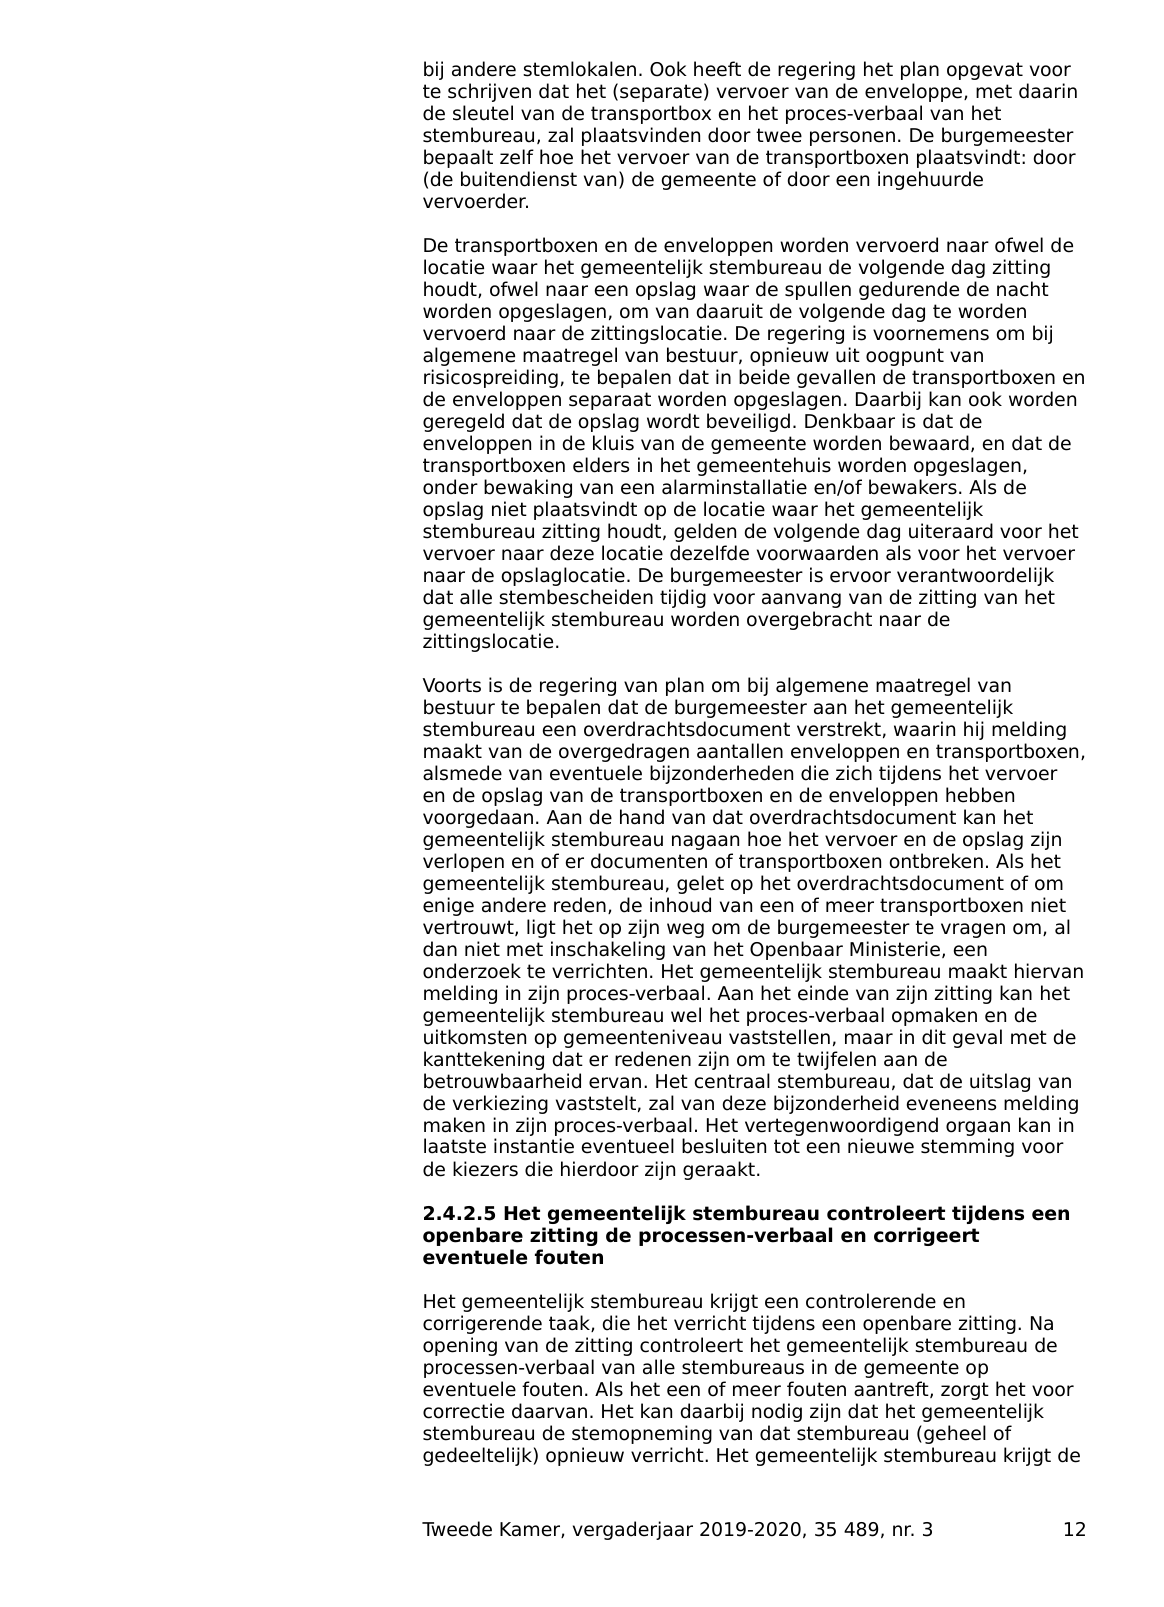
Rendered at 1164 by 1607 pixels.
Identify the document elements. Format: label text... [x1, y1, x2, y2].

text De transportboxen en de enveloppen worden vervoerd naar ofwel de locatie waar het gemeentelijk stembureau de volgende dag zitting houdt, ofwel naar een opslag waar de spullen gedurende de nacht worden opgeslagen, om van daaruit de volgende dag te worden vervoerd naar de zittingslocatie. De regering is voornemens om bij algemene maatregel van bestuur, opnieuw uit oogpunt van risicospreiding, te bepalen dat in beide gevallen de transportboxen en de enveloppen separaat worden opgeslagen. Daarbij kan ook worden geregeld dat de opslag wordt beveiligd. Denkbaar is dat de enveloppen in de kluis van de gemeente worden bewaard, en dat de transportboxen elders in het gemeentehuis worden opgeslagen, onder bewaking van een alarminstallatie en/of bewakers. Als de opslag niet plaatsvindt op de locatie waar het gemeentelijk stembureau zitting houdt, gelden de volgende dag uiteraard voor het vervoer naar deze locatie dezelfde voorwaarden als voor het vervoer naar de opslaglocatie. De burgemeester is ervoor verantwoordelijk dat alle stembescheiden tijdig voor aanvang van de zitting van het gemeentelijk stembureau worden overgebracht naar de zittingslocatie. [422, 235, 1087, 653]
text Het gemeentelijk stembureau krijgt een controlerende en corrigerende taak, die het verricht tijdens een openbare zitting. Na opening van de zitting controleert het gemeentelijk stembureau de processen-verbaal van alle stembureaus in de gemeente op eventuele fouten. Als het een of meer fouten aantreft, zorgt het voor correctie daarvan. Het kan daarbij nodig zijn dat het gemeentelijk stembureau de stemopneming van dat stembureau (geheel of gedeeltelijk) opnieuw verricht. Het gemeentelijk stembureau krijgt de [422, 1291, 1087, 1467]
text Voorts is de regering van plan om bij algemene maatregel van bestuur te bepalen dat de burgemeester aan het gemeentelijk stembureau een overdrachtsdocument verstrekt, waarin hij melding maakt van de overgedragen aantallen enveloppen en transportboxen, alsmede van eventuele bijzonderheden die zich tijdens het vervoer en de opslag van de transportboxen en de enveloppen hebben voorgedaan. Aan de hand van dat overdrachtsdocument kan het gemeentelijk stembureau nagaan hoe het vervoer en de opslag zijn verlopen en of er documenten of transportboxen ontbreken. Als het gemeentelijk stembureau, gelet op het overdrachtsdocument of om enige andere reden, de inhoud van een of meer transportboxen niet vertrouwt, ligt het op zijn weg om de burgemeester te vragen om, al dan niet met inschakeling van het Openbaar Ministerie, een onderzoek te verrichten. Het gemeentelijk stembureau maakt hiervan melding in zijn proces-verbaal. Aan het einde van zijn zitting kan het gemeentelijk stembureau wel het proces-verbaal opmaken en de uitkomsten op gemeenteniveau vaststellen, maar in dit geval met de kanttekening dat er redenen zijn om te twijfelen aan de betrouwbaarheid ervan. Het centraal stembureau, dat de uitslag van de verkiezing vaststelt, zal van deze bijzonderheid eveneens melding maken in zijn proces-verbaal. Het vertegenwoordigend orgaan kan in laatste instantie eventueel besluiten tot een nieuwe stemming voor de kiezers die hierdoor zijn geraakt. [422, 675, 1087, 1180]
text bij andere stemlokalen. Ook heeft de regering het plan opgevat voor te schrijven dat het (separate) vervoer van de enveloppe, met daarin de sleutel van de transportbox en het proces-verbaal van het stembureau, zal plaatsvinden door twee personen. De burgemeester bepaalt zelf hoe het vervoer van de transportboxen plaatsvindt: door (de buitendienst van) de gemeente of door een ingehuurde vervoerder. [422, 59, 1087, 213]
subtitle 2.4.2.5 Het gemeentelijk stembureau controleert tijdens een openbare zitting de processen-verbaal en corrigeert eventuele fouten [422, 1203, 1087, 1268]
